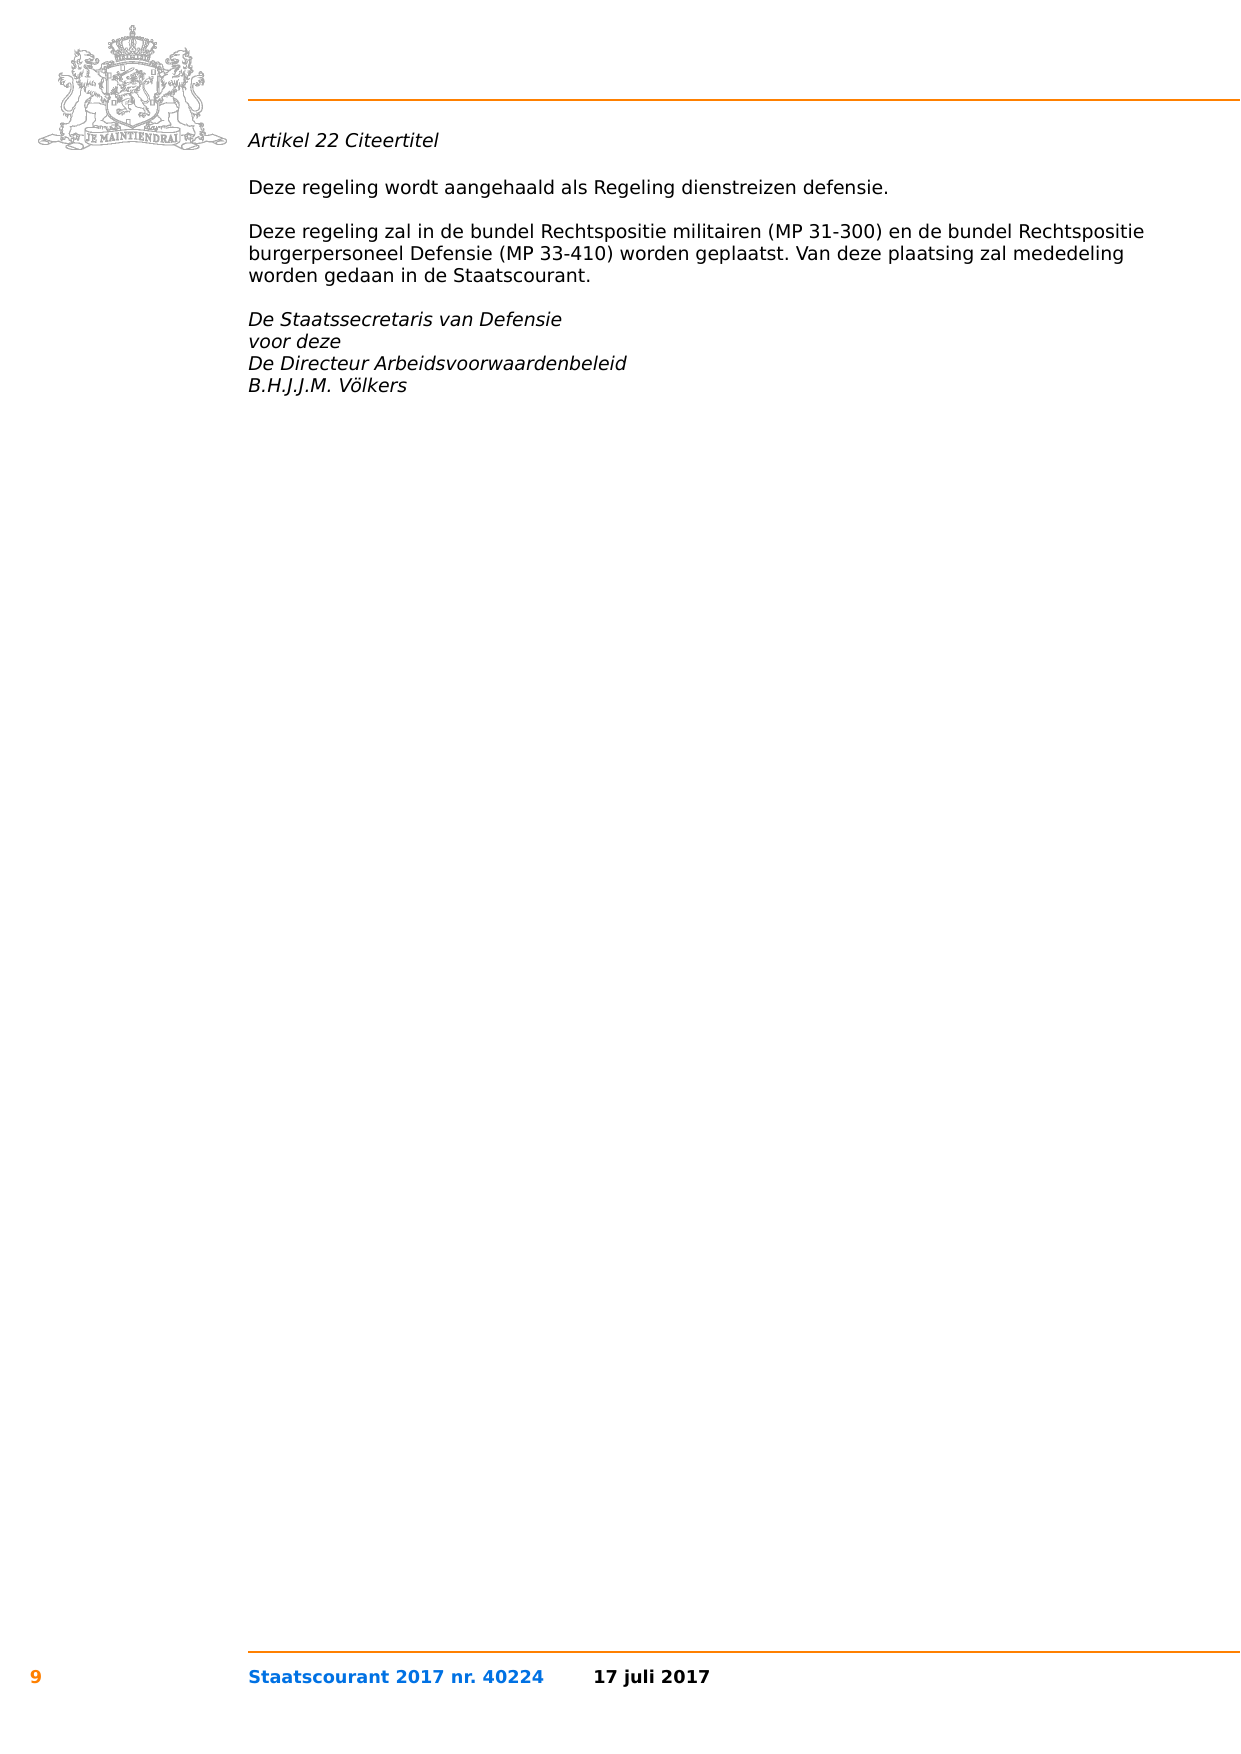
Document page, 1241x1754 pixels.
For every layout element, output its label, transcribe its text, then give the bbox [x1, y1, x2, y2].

text Deze regeling wordt aangehaald als Regeling dienstreizen defensie. [248, 177, 1163, 199]
picture [38, 25, 227, 150]
subtitle Artikel 22 Citeertitel [248, 130, 1163, 152]
text De Staatssecretaris van Defensie voor deze De Directeur Arbeidsvoorwaardenbeleid B.H.J.J.M. Völkers [248, 308, 1163, 396]
text Deze regeling zal in de bundel Rechtspositie militairen (MP 31-300) en de bundel Rechtspositie burgerpersoneel Defensie (MP 33-410) worden geplaatst. Van deze plaatsing zal mededeling worden gedaan in de Staatscourant. [248, 221, 1163, 287]
